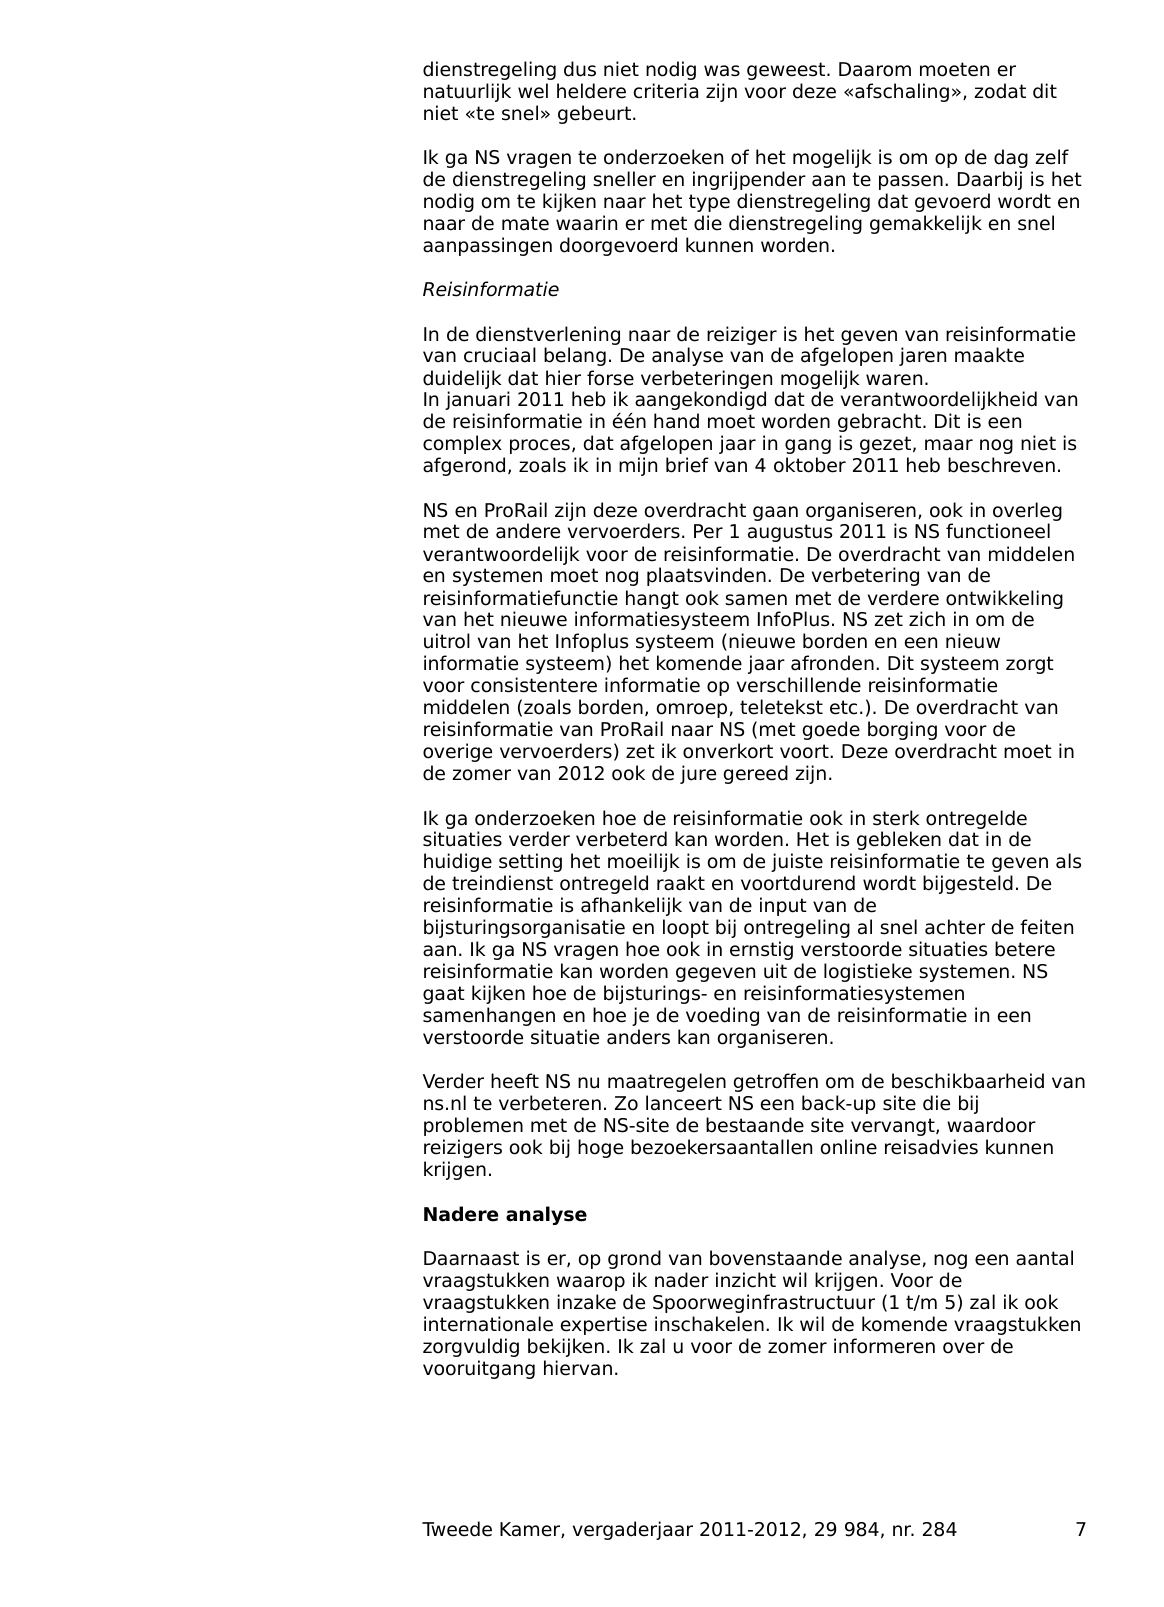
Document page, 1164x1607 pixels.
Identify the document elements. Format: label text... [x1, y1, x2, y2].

text dienstregeling dus niet nodig was geweest. Daarom moeten er natuurlijk wel heldere criteria zijn voor deze «afschaling», zodat dit niet «te snel» gebeurt. [422, 59, 1087, 125]
text Ik ga onderzoeken hoe de reisinformatie ook in sterk ontregelde situaties verder verbeterd kan worden. Het is gebleken dat in de huidige setting het moeilijk is om de juiste reisinformatie te geven als de treindienst ontregeld raakt en voortdurend wordt bijgesteld. De reisinformatie is afhankelijk van de input van de bijsturingsorganisatie en loopt bij ontregeling al snel achter de feiten aan. Ik ga NS vragen hoe ook in ernstig verstoorde situaties betere reisinformatie kan worden gegeven uit de logistieke systemen. NS gaat kijken hoe de bijsturings- en reisinformatiesystemen samenhangen en hoe je de voeding van de reisinformatie in een verstoorde situatie anders kan organiseren. [422, 807, 1087, 1049]
text Daarnaast is er, op grond van bovenstaande analyse, nog een aantal vraagstukken waarop ik nader inzicht wil krijgen. Voor de vraagstukken inzake de Spoorweginfrastructuur (1 t/m 5) zal ik ook internationale expertise inschakelen. Ik wil de komende vraagstukken zorgvuldig bekijken. Ik zal u voor de zomer informeren over de vooruitgang hiervan. [422, 1248, 1087, 1379]
text In de dienstverlening naar de reiziger is het geven van reisinformatie van cruciaal belang. De analyse van de afgelopen jaren maakte duidelijk dat hier forse verbeteringen mogelijk waren. [422, 323, 1087, 389]
text NS en ProRail zijn deze overdracht gaan organiseren, ook in overleg met de andere vervoerders. Per 1 augustus 2011 is NS functioneel verantwoordelijk voor de reisinformatie. De overdracht van middelen en systemen moet nog plaatsvinden. De verbetering van de reisinformatiefunctie hangt ook samen met de verdere ontwikkeling van het nieuwe informatiesysteem InfoPlus. NS zet zich in om de uitrol van het Infoplus systeem (nieuwe borden en een nieuw informatie systeem) het komende jaar afronden. Dit systeem zorgt voor consistentere informatie op verschillende reisinformatie middelen (zoals borden, omroep, teletekst etc.). De overdracht van reisinformatie van ProRail naar NS (met goede borging voor de overige vervoerders) zet ik onverkort voort. Deze overdracht moet in de zomer van 2012 ook de jure gereed zijn. [422, 499, 1087, 785]
text In januari 2011 heb ik aangekondigd dat de verantwoordelijkheid van de reisinformatie in één hand moet worden gebracht. Dit is een complex proces, dat afgelopen jaar in gang is gezet, maar nog niet is afgerond, zoals ik in mijn brief van 4 oktober 2011 heb beschreven. [422, 389, 1087, 477]
text Ik ga NS vragen te onderzoeken of het mogelijk is om op de dag zelf de dienstregeling sneller en ingrijpender aan te passen. Daarbij is het nodig om te kijken naar het type dienstregeling dat gevoerd wordt en naar de mate waarin er met die dienstregeling gemakkelijk en snel aanpassingen doorgevoerd kunnen worden. [422, 147, 1087, 257]
subtitle Nadere analyse [422, 1203, 1087, 1225]
subtitle Reisinformatie [422, 279, 1087, 301]
text Verder heeft NS nu maatregelen getroffen om de beschikbaarheid van ns.nl te verbeteren. Zo lanceert NS een back-up site die bij problemen met de NS-site de bestaande site vervangt, waardoor reizigers ook bij hoge bezoekersaantallen online reisadvies kunnen krijgen. [422, 1071, 1087, 1181]
